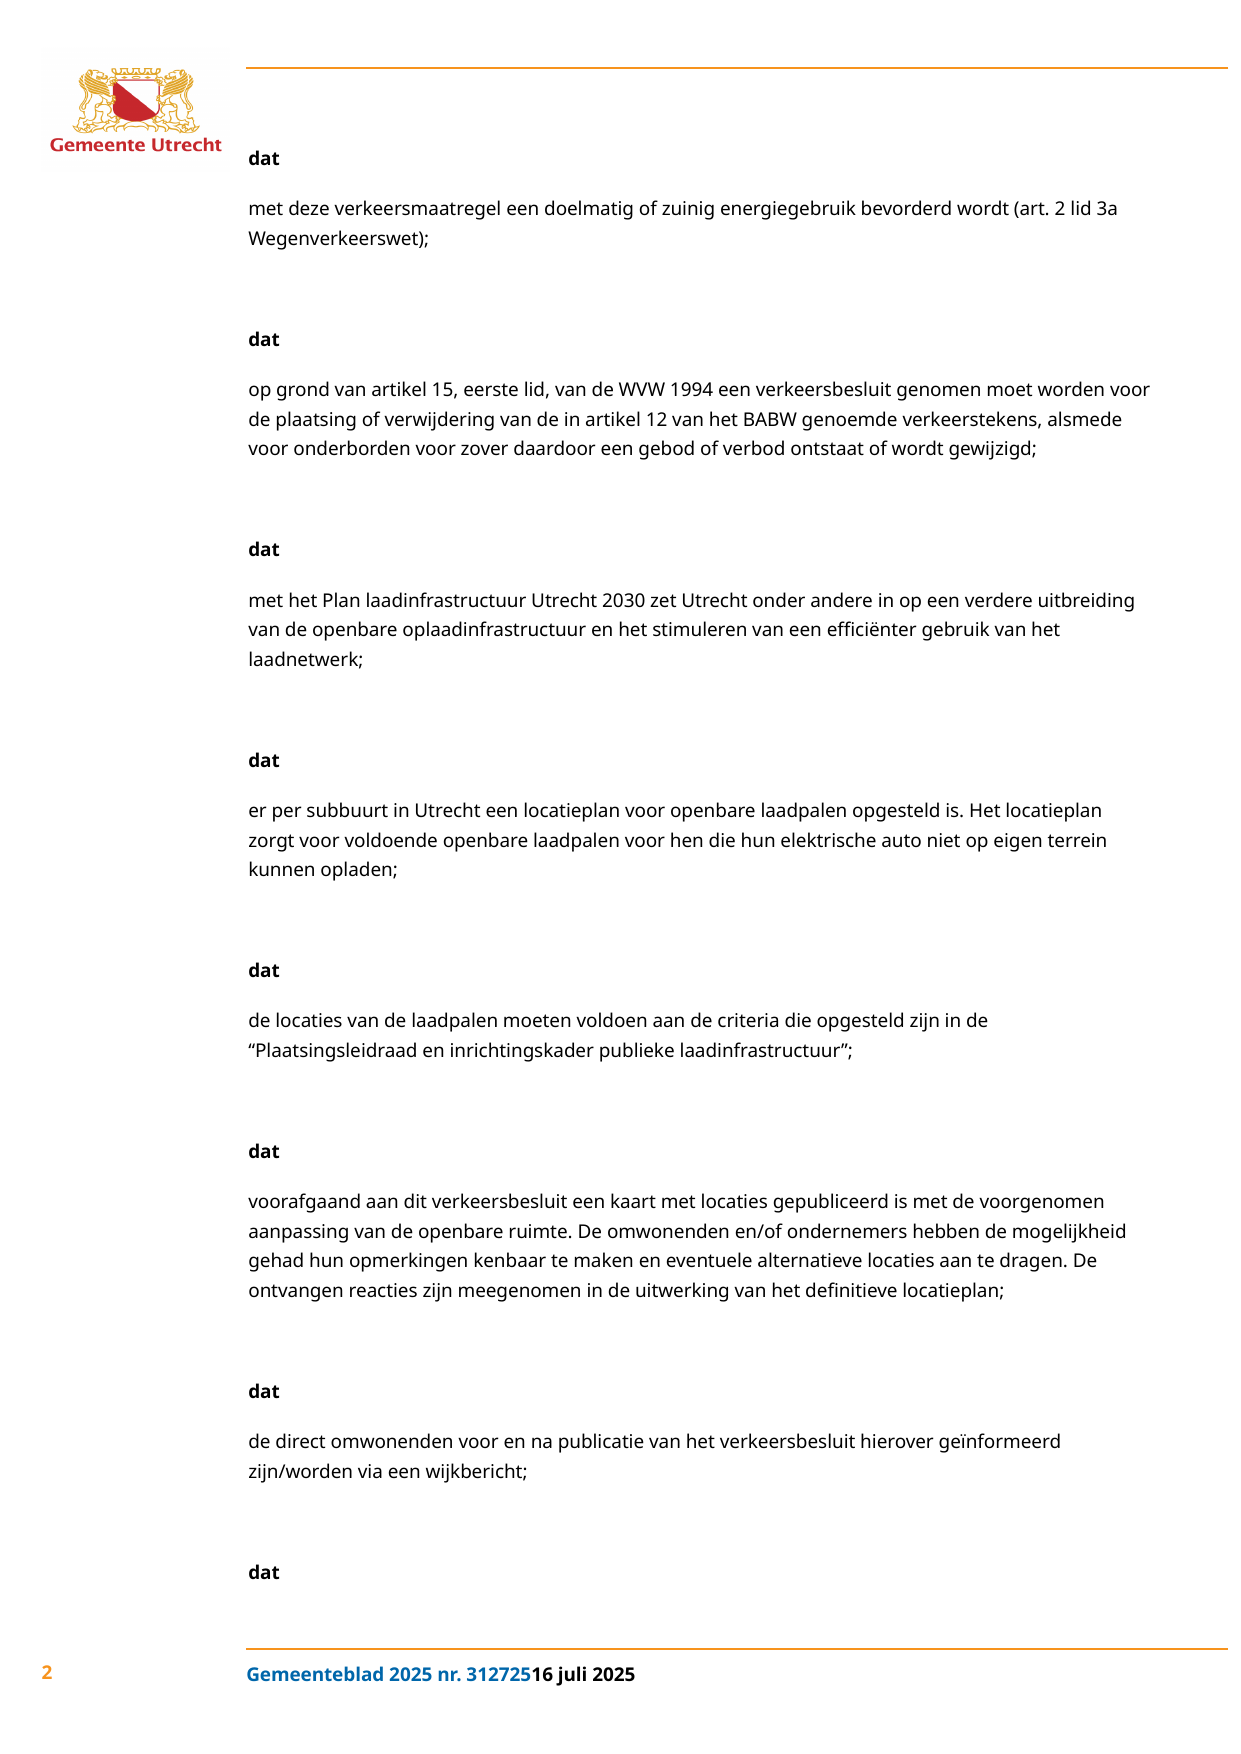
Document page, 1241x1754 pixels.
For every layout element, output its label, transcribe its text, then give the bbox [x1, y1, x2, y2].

text dat [248, 1138, 1152, 1164]
text dat [248, 1378, 1152, 1404]
text dat [248, 957, 1152, 983]
text met deze verkeersmaatregel een doelmatig of zuinig energiegebruik bevorderd wordt (art. 2 lid 3a Wegenverkeerswet); [248, 196, 1152, 251]
text dat [248, 536, 1152, 562]
text met het Plan laadinfrastructuur Utrecht 2030 zet Utrecht onder andere in op een verdere uitbreiding van de openbare oplaadinfrastructuur en het stimuleren van een efficiënter gebruik van het laadnetwerk; [248, 587, 1152, 672]
text op grond van artikel 15, eerste lid, van de WVW 1994 een verkeersbesluit genomen moet worden voor de plaatsing of verwijdering van de in artikel 12 van het BABW genoemde verkeerstekens, alsmede voor onderborden voor zover daardoor een gebod of verbod ontstaat of wordt gewijzigd; [248, 376, 1152, 461]
text er per subbuurt in Utrecht een locatieplan voor openbare laadpalen opgesteld is. Het locatieplan zorgt voor voldoende openbare laadpalen voor hen die hun elektrische auto niet op eigen terrein kunnen opladen; [248, 797, 1152, 882]
text de locaties van de laadpalen moeten voldoen aan de criteria die opgesteld zijn in de “Plaatsingsleidraad en inrichtingskader publieke laadinfrastructuur”; [248, 1008, 1152, 1063]
text voorafgaand aan dit verkeersbesluit een kaart met locaties gepubliceerd is met de voorgenomen aanpassing van de openbare ruimte. De omwonenden en/of ondernemers hebben de mogelijkheid gehad hun opmerkingen kenbaar te maken en eventuele alternatieve locaties aan te dragen. De ontvangen reacties zijn meegenomen in de uitwerking van het definitieve locatieplan; [248, 1188, 1152, 1303]
text dat [248, 326, 1152, 352]
text de direct omwonenden voor en na publicatie van het verkeersbesluit hierover geïnformeerd zijn/worden via een wijkbericht; [248, 1428, 1152, 1484]
text dat [248, 747, 1152, 773]
text dat [248, 145, 1152, 171]
text dat [248, 1559, 1152, 1585]
picture [41, 47, 231, 172]
